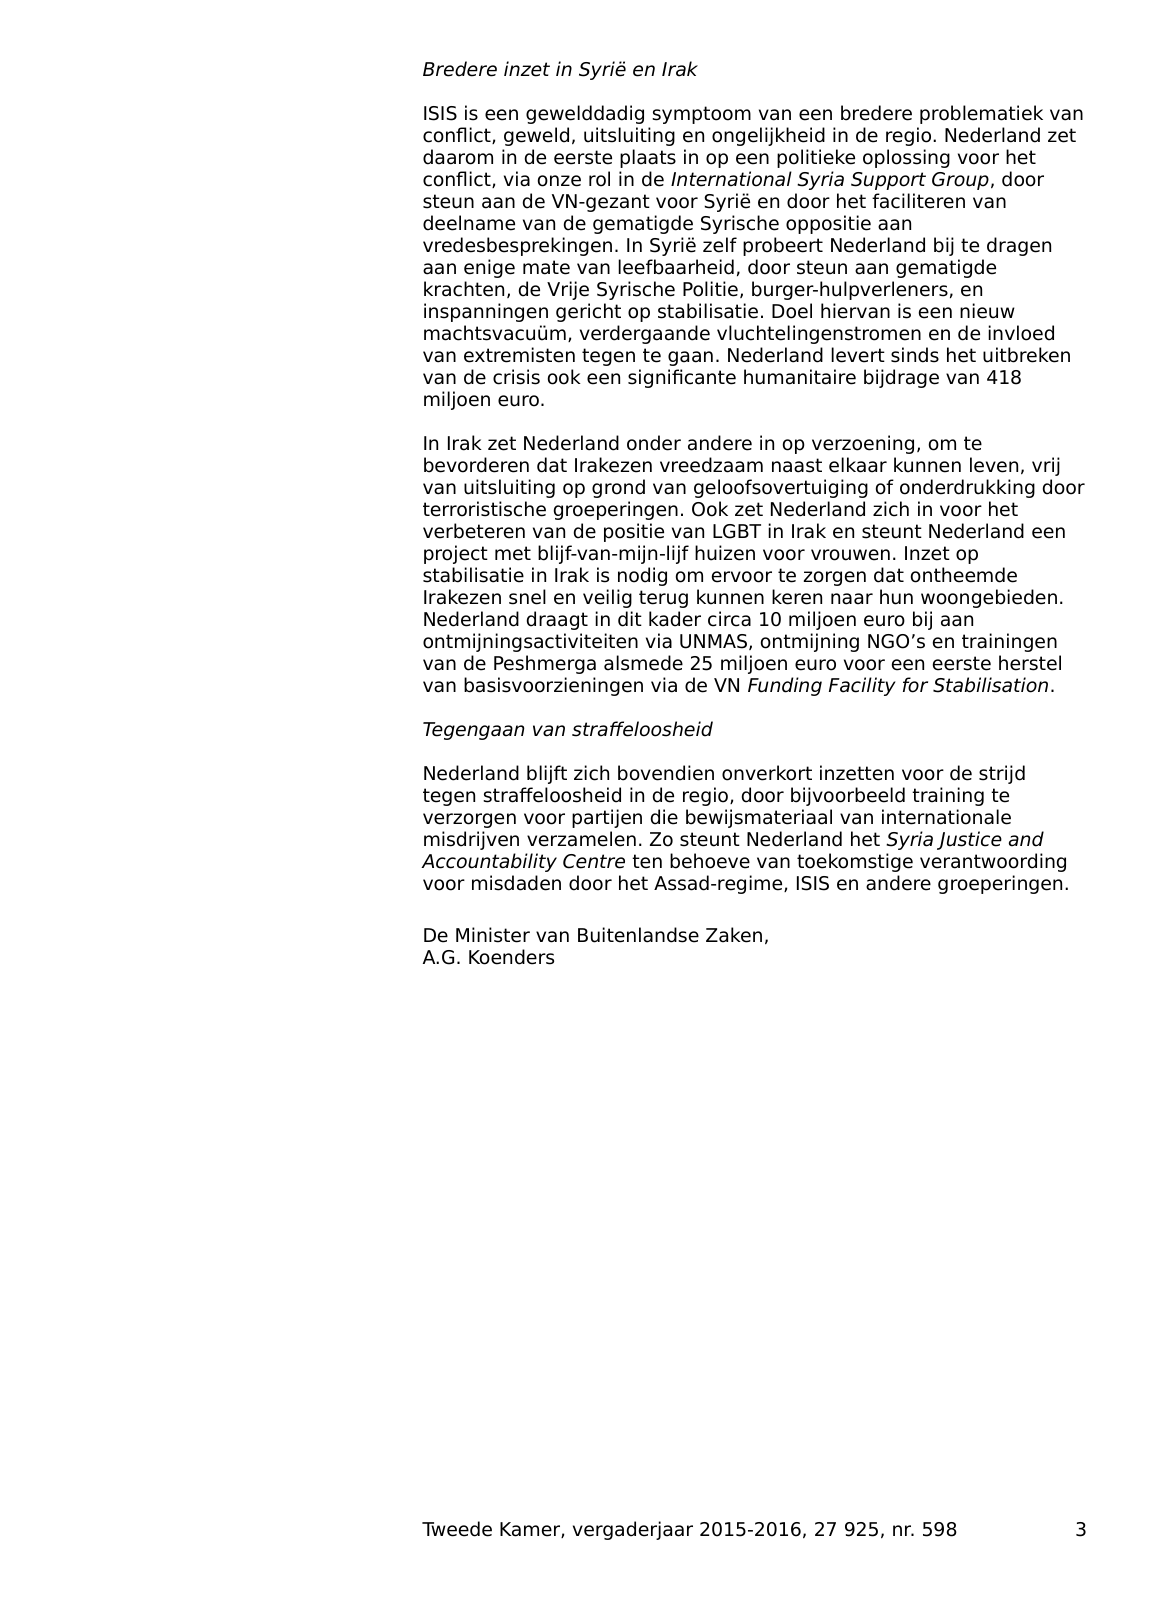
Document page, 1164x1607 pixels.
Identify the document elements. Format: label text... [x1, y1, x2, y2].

subtitle Bredere inzet in Syrië en Irak [422, 59, 1087, 81]
text De Minister van Buitenlandse Zaken, A.G. Koenders [422, 925, 1087, 969]
text Nederland blijft zich bovendien onverkort inzetten voor de strijd tegen straffeloosheid in de regio, door bijvoorbeeld training te verzorgen voor partijen die bewijsmateriaal van internationale misdrijven verzamelen. Zo steunt Nederland het Syria Justice and Accountability Centre ten behoeve van toekomstige verantwoording voor misdaden door het Assad-regime, ISIS en andere groeperingen. [422, 763, 1087, 895]
text In Irak zet Nederland onder andere in op verzoening, om te bevorderen dat Irakezen vreedzaam naast elkaar kunnen leven, vrij van uitsluiting op grond van geloofsovertuiging of onderdrukking door terroristische groeperingen. Ook zet Nederland zich in voor het verbeteren van de positie van LGBT in Irak en steunt Nederland een project met blijf-van-mijn-lijf huizen voor vrouwen. Inzet op stabilisatie in Irak is nodig om ervoor te zorgen dat ontheemde Irakezen snel en veilig terug kunnen keren naar hun woongebieden. Nederland draagt in dit kader circa 10 miljoen euro bij aan ontmijningsactiviteiten via UNMAS, ontmijning NGO’s en trainingen van de Peshmerga alsmede 25 miljoen euro voor een eerste herstel van basisvoorzieningen via de VN Funding Facility for Stabilisation. [422, 433, 1087, 697]
text ISIS is een gewelddadig symptoom van een bredere problematiek van conflict, geweld, uitsluiting en ongelijkheid in de regio. Nederland zet daarom in de eerste plaats in op een politieke oplossing voor het conflict, via onze rol in de International Syria Support Group, door steun aan de VN-gezant voor Syrië en door het faciliteren van deelname van de gematigde Syrische oppositie aan vredesbesprekingen. In Syrië zelf probeert Nederland bij te dragen aan enige mate van leefbaarheid, door steun aan gematigde krachten, de Vrije Syrische Politie, burger-hulpverleners, en inspanningen gericht op stabilisatie. Doel hiervan is een nieuw machtsvacuüm, verdergaande vluchtelingenstromen en de invloed van extremisten tegen te gaan. Nederland levert sinds het uitbreken van de crisis ook een significante humanitaire bijdrage van 418 miljoen euro. [422, 103, 1087, 411]
subtitle Tegengaan van straffeloosheid [422, 719, 1087, 741]
